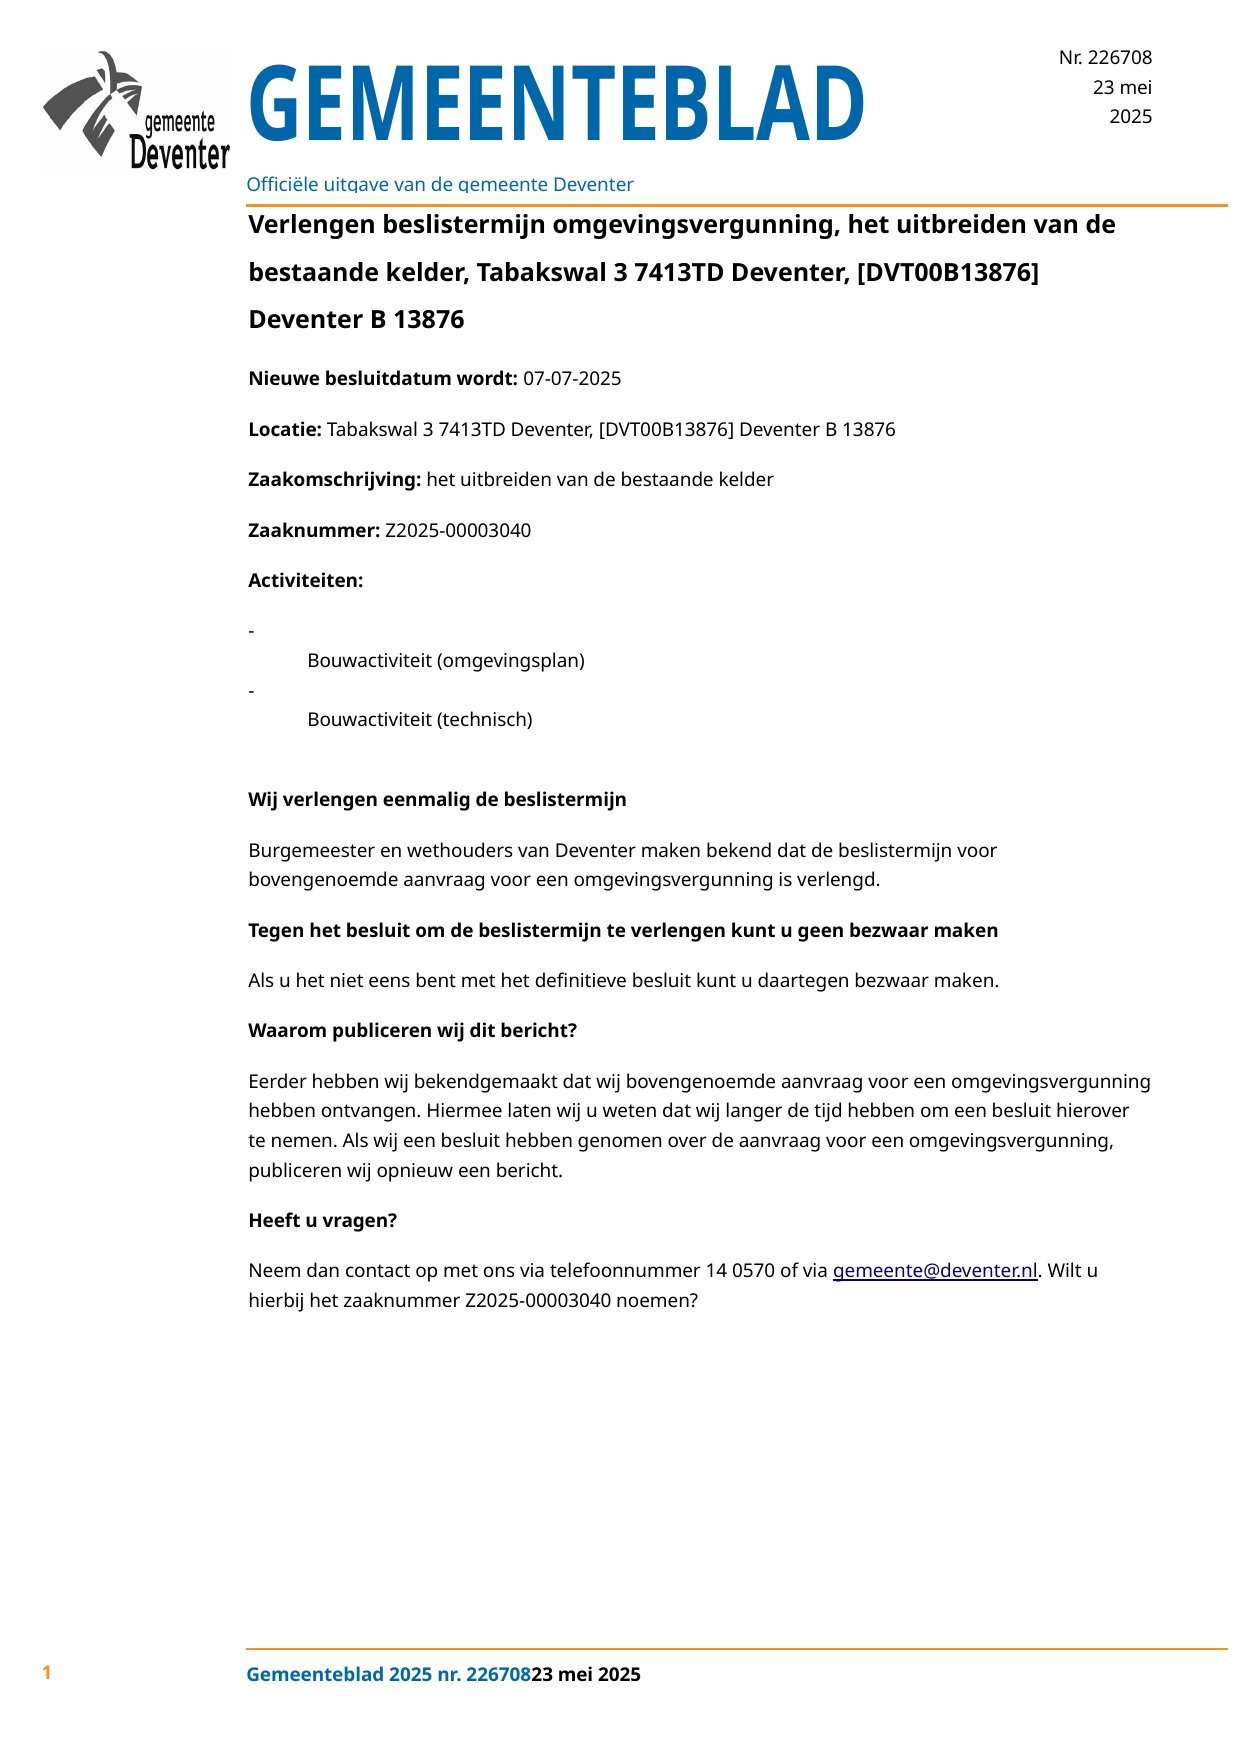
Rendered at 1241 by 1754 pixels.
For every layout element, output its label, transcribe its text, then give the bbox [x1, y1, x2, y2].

text Locatie: Tabakswal 3 7413TD Deventer, [DVT00B13876] Deventer B 13876 [248, 416, 1152, 442]
text Verlengen beslistermijn omgevingsvergunning, het uitbreiden van de bestaande kelder, Tabakswal 3 7413TD Deventer, [DVT00B13876] Deventer B 13876 [248, 207, 1152, 336]
text Wij verlengen eenmalig de beslistermijn [248, 786, 1152, 812]
text Tegen het besluit om de beslistermijn te verlengen kunt u geen bezwaar maken [248, 917, 1152, 942]
text Activiteiten: [248, 567, 1152, 593]
list Bouwactiviteit (technisch) [248, 706, 1152, 732]
text Zaaknummer: Z2025-00003040 [248, 517, 1152, 542]
text Neem dan contact op met ons via telefoonnummer 14 0570 of via gemeente@deventer.nl. Wilt u hierbij het zaaknummer Z2025-00003040 noemen? [248, 1258, 1152, 1313]
text Eerder hebben wij bekendgemaakt dat wij bovengenoemde aanvraag voor een omgevingsvergunning hebben ontvangen. Hiermee laten wij u weten dat wij langer de tijd hebben om een besluit hierover te nemen. Als wij een besluit hebben genomen over de aanvraag voor een omgevingsvergunning, publiceren wij opnieuw een bericht. [248, 1068, 1152, 1182]
text Als u het niet eens bent met het definitieve besluit kunt u daartegen bezwaar maken. [248, 967, 1152, 993]
text Waarom publiceren wij dit bericht? [248, 1018, 1152, 1043]
list Bouwactiviteit (omgevingsplan) [248, 647, 1152, 673]
picture [41, 47, 231, 172]
text Heeft u vragen? [248, 1207, 1152, 1233]
text Nieuwe besluitdatum wordt: 07-07-2025 [248, 366, 1152, 391]
text Burgemeester en wethouders van Deventer maken bekend dat de beslistermijn voor bovengenoemde aanvraag voor een omgevingsvergunning is verlengd. [248, 837, 1152, 892]
text Zaakomschrijving: het uitbreiden van de bestaande kelder [248, 466, 1152, 492]
